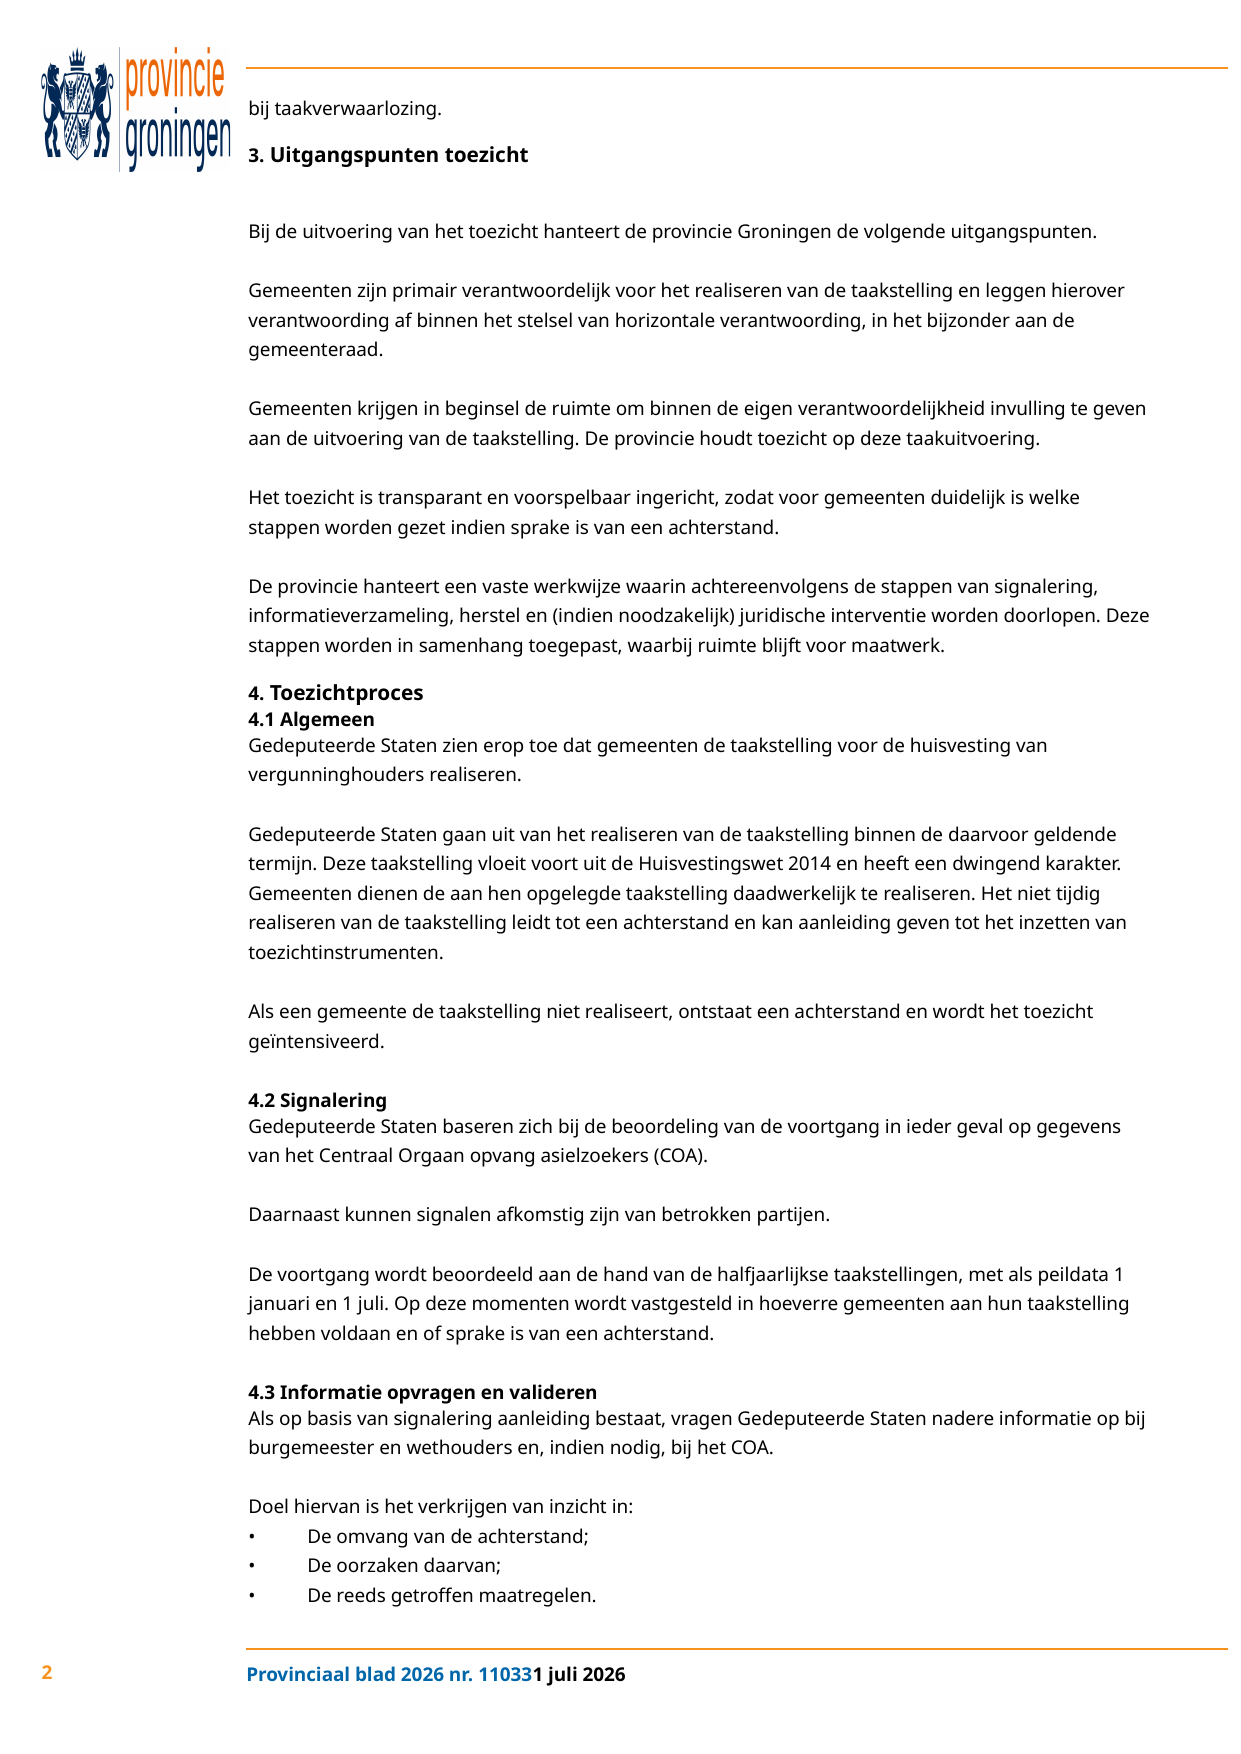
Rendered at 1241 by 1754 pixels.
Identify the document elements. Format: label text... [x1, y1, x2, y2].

text De provincie hanteert een vaste werkwijze waarin achtereenvolgens de stappen van signalering, informatieverzameling, herstel en (indien noodzakelijk) juridische interventie worden doorlopen. Deze stappen worden in samenhang toegepast, waarbij ruimte blijft voor maatwerk. [248, 573, 1152, 658]
picture [41, 47, 231, 172]
list De reeds getroffen maatregelen. [248, 1582, 1152, 1608]
text Het toezicht is transparant en voorspelbaar ingericht, zodat voor gemeenten duidelijk is welke stappen worden gezet indien sprake is van een achterstand. [248, 484, 1152, 540]
text Als een gemeente de taakstelling niet realiseert, ontstaat een achterstand en wordt het toezicht geïntensiveerd. [248, 998, 1152, 1054]
text Daarnaast kunnen signalen afkomstig zijn van betrokken partijen. [248, 1202, 1152, 1227]
text Bij de uitvoering van het toezicht hanteert de provincie Groningen de volgende uitgangspunten. [248, 218, 1152, 244]
list De oorzaken daarvan; [248, 1553, 1152, 1578]
text 4.1 Algemeen [248, 706, 1152, 732]
text Gemeenten zijn primair verantwoordelijk voor het realiseren van de taakstelling en leggen hierover verantwoording af binnen het stelsel van horizontale verantwoording, in het bijzonder aan de gemeenteraad. [248, 277, 1152, 362]
text 4.3 Informatie opvragen en valideren [248, 1379, 1152, 1405]
text Gemeenten krijgen in beginsel de ruimte om binnen de eigen verantwoordelijkheid invulling te geven aan de uitvoering van de taakstelling. De provincie houdt toezicht op deze taakuitvoering. [248, 396, 1152, 451]
text De voortgang wordt beoordeeld aan de hand van de halfjaarlijkse taakstellingen, met als peildata 1 januari en 1 juli. Op deze momenten wordt vastgesteld in hoeverre gemeenten aan hun taakstelling hebben voldaan en of sprake is van een achterstand. [248, 1261, 1152, 1346]
text Gedeputeerde Staten zien erop toe dat gemeenten de taakstelling voor de huisvesting van vergunninghouders realiseren. [248, 732, 1152, 787]
text bij taakverwaarlozing. [248, 95, 1152, 121]
text 4.2 Signalering [248, 1087, 1152, 1113]
text 3. Uitgangspunten toezicht [248, 140, 1152, 169]
text Als op basis van signalering aanleiding bestaat, vragen Gedeputeerde Staten nadere informatie op bij burgemeester en wethouders en, indien nodig, bij het COA. [248, 1405, 1152, 1460]
text Doel hiervan is het verkrijgen van inzicht in: [248, 1493, 1152, 1519]
text Gedeputeerde Staten baseren zich bij de beoordeling van de voortgang in ieder geval op gegevens van het Centraal Orgaan opvang asielzoekers (COA). [248, 1113, 1152, 1168]
list De omvang van de achterstand; [248, 1523, 1152, 1549]
text 4. Toezichtproces [248, 678, 1152, 706]
text Gedeputeerde Staten gaan uit van het realiseren van de taakstelling binnen de daarvoor geldende termijn. Deze taakstelling vloeit voort uit de Huisvestingswet 2014 en heeft een dwingend karakter. Gemeenten dienen de aan hen opgelegde taakstelling daadwerkelijk te realiseren. Het niet tijdig realiseren van de taakstelling leidt tot een achterstand en kan aanleiding geven tot het inzetten van toezichtinstrumenten. [248, 821, 1152, 965]
